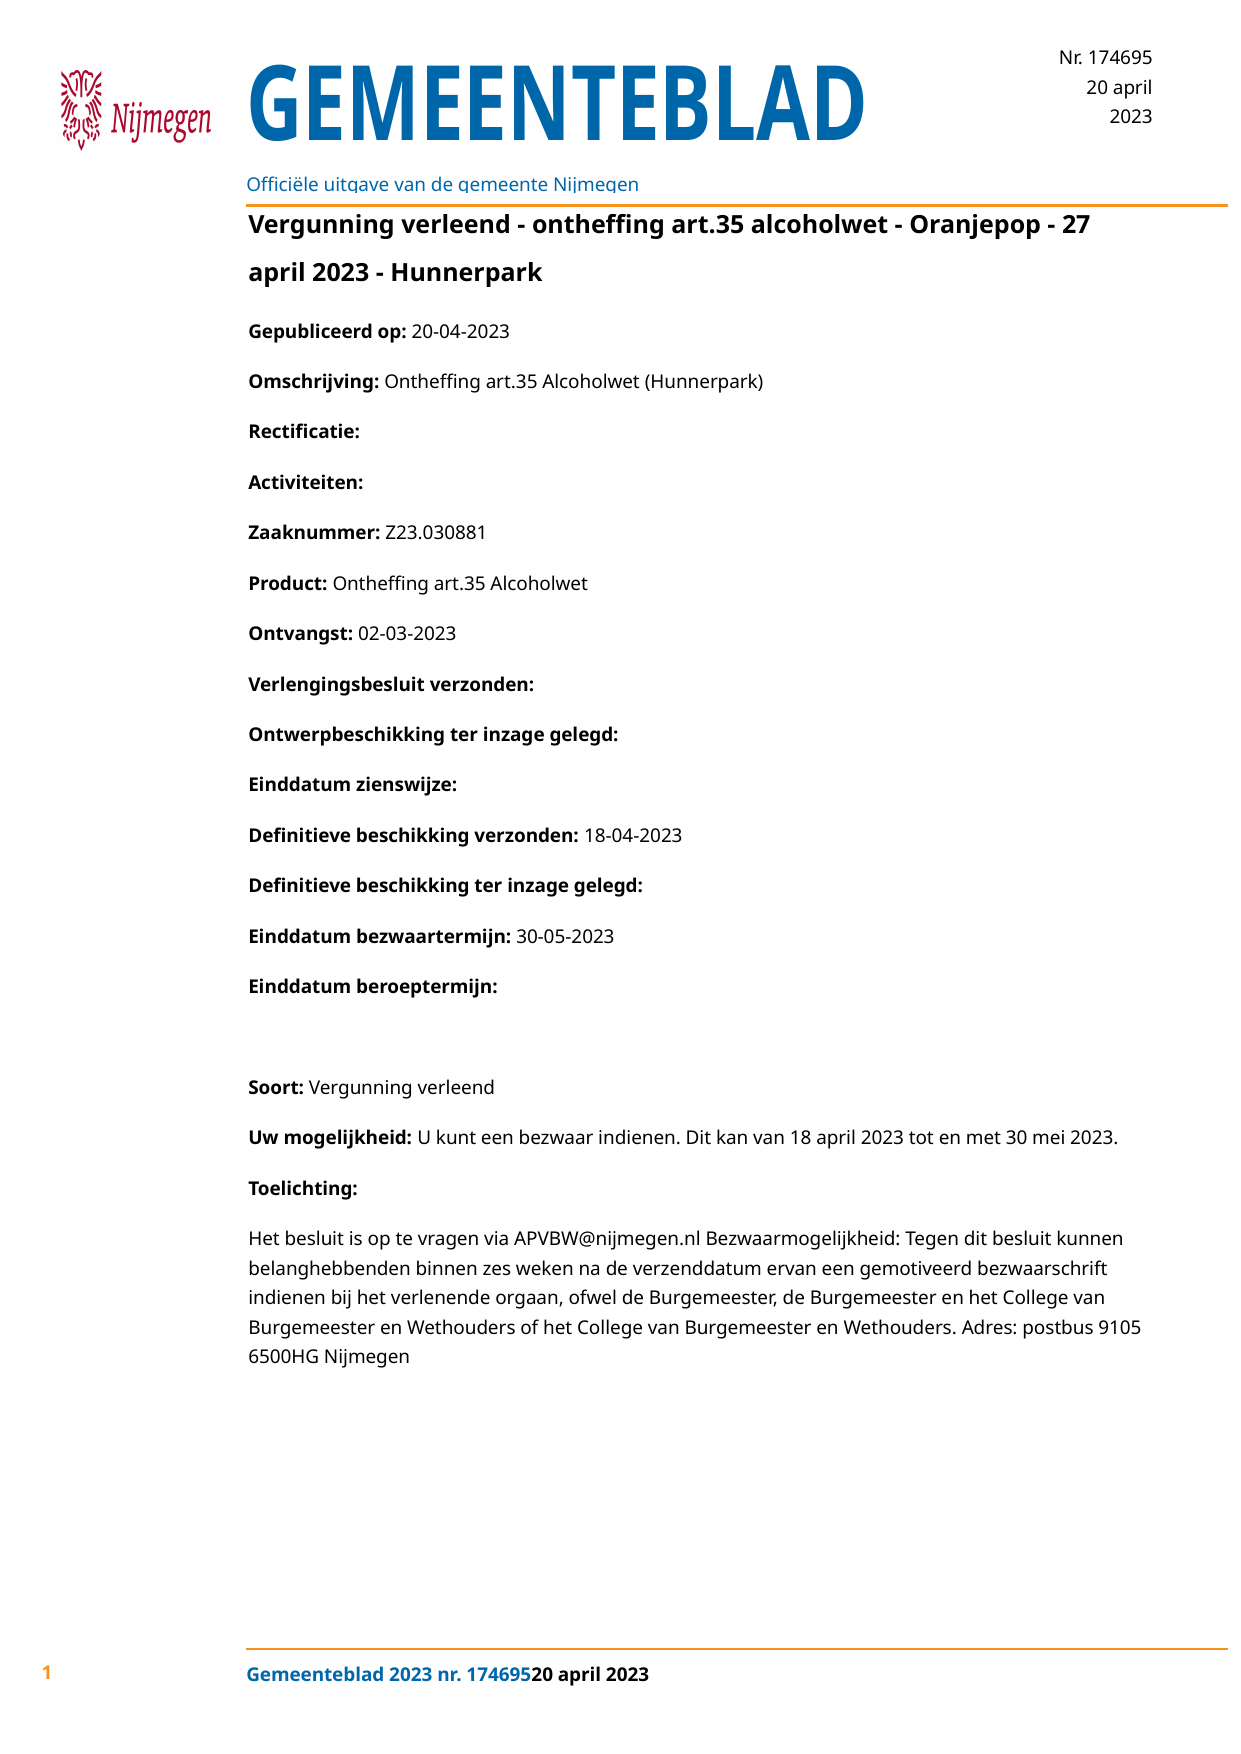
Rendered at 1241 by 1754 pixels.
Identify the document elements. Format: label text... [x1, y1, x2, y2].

text Omschrijving: Ontheffing art.35 Alcoholwet (Hunnerpark) [248, 368, 1152, 394]
text Product: Ontheffing art.35 Alcoholwet [248, 570, 1152, 596]
text Rectificatie: [248, 419, 1152, 444]
text Zaaknummer: Z23.030881 [248, 519, 1152, 545]
text Toelichting: [248, 1175, 1152, 1201]
text Ontvangst: 02-03-2023 [248, 620, 1152, 646]
text Gepubliceerd op: 20-04-2023 [248, 318, 1152, 344]
text Het besluit is op te vragen via APVBW@nijmegen.nl Bezwaarmogelijkheid: Tegen dit besluit kunnen belanghebbenden binnen zes weken na de verzenddatum ervan een gemotiveerd bezwaarschrift indienen bij het verlenende orgaan, ofwel de Burgemeester, de Burgemeester en het College van Burgemeester en Wethouders of het College van Burgemeester en Wethouders. Adres: postbus 9105 6500HG Nijmegen [248, 1225, 1152, 1369]
picture [41, 47, 231, 172]
text Definitieve beschikking ter inzage gelegd: [248, 872, 1152, 898]
text Einddatum bezwaartermijn: 30-05-2023 [248, 923, 1152, 949]
text Ontwerpbeschikking ter inzage gelegd: [248, 721, 1152, 747]
text Definitieve beschikking verzonden: 18-04-2023 [248, 822, 1152, 848]
text Soort: Vergunning verleend [248, 1074, 1152, 1100]
text Einddatum zienswijze: [248, 772, 1152, 797]
text Activiteiten: [248, 469, 1152, 495]
text Einddatum beroeptermijn: [248, 973, 1152, 999]
text Verlengingsbesluit verzonden: [248, 671, 1152, 697]
text Uw mogelijkheid: U kunt een bezwaar indienen. Dit kan van 18 april 2023 tot en met 30 mei 2023. [248, 1124, 1152, 1150]
text Vergunning verleend - ontheffing art.35 alcoholwet - Oranjepop - 27 april 2023 - Hunnerpark [248, 207, 1152, 288]
